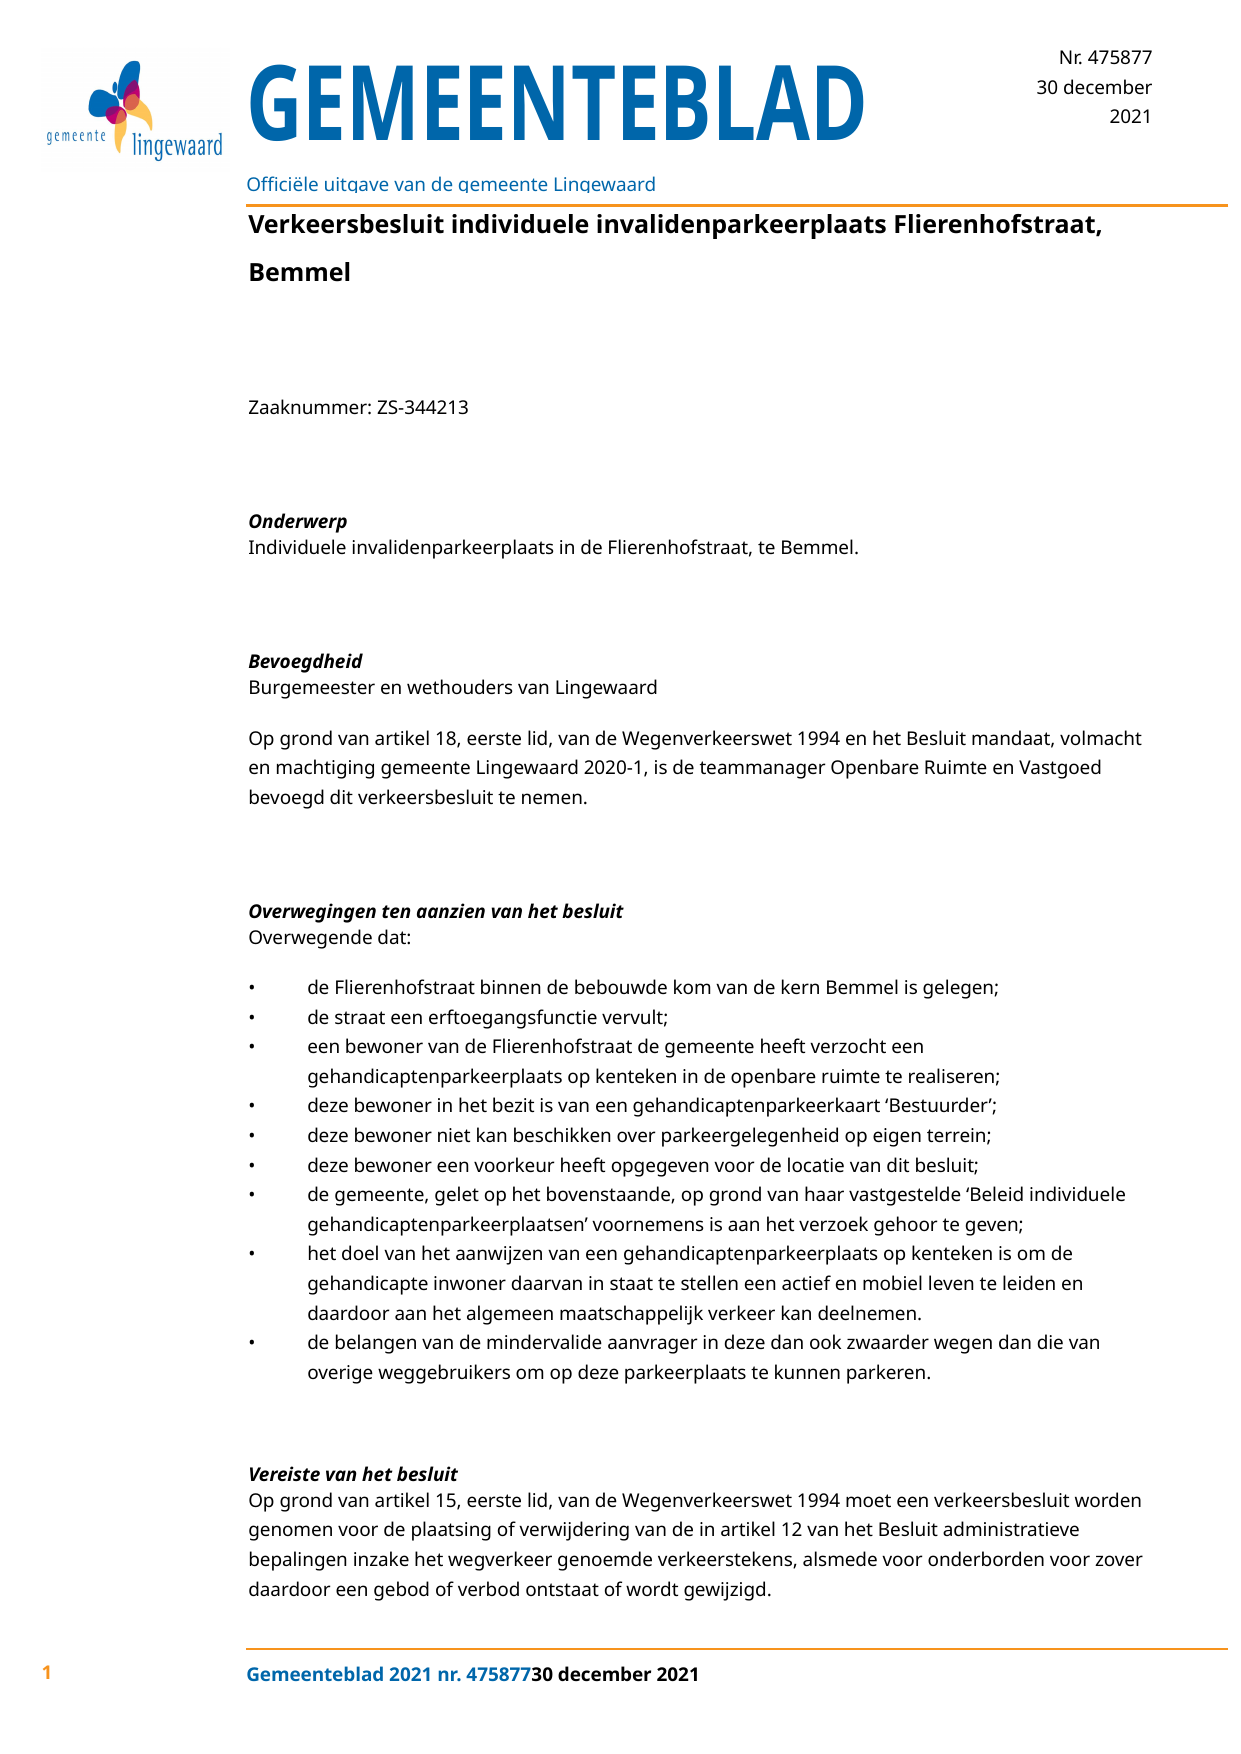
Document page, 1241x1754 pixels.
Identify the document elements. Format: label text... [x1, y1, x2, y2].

list de Flierenhofstraat binnen de bebouwde kom van de kern Bemmel is gelegen; [248, 974, 1152, 1000]
list het doel van het aanwijzen van een gehandicaptenparkeerplaats op kenteken is om de gehandicapte inwoner daarvan in staat te stellen een actief en mobiel leven te leiden en daardoor aan het algemeen maatschappelijk verkeer kan deelnemen. [248, 1241, 1152, 1326]
text Zaaknummer: ZS-344213 [248, 394, 1152, 420]
list deze bewoner in het bezit is van een gehandicaptenparkeerkaart ‘Bestuurder’; [248, 1093, 1152, 1118]
picture [41, 47, 231, 172]
text Burgemeester en wethouders van Lingewaard [248, 674, 1152, 700]
text Individuele invalidenparkeerplaats in de Flierenhofstraat, te Bemmel. [248, 534, 1152, 560]
text Op grond van artikel 15, eerste lid, van de Wegenverkeerswet 1994 moet een verkeersbesluit worden genomen voor de plaatsing of verwijdering van de in artikel 12 van het Besluit administratieve bepalingen inzake het wegverkeer genoemde verkeerstekens, alsmede voor onderborden voor zover daardoor een gebod of verbod ontstaat of wordt gewijzigd. [248, 1487, 1152, 1601]
text Vereiste van het besluit [248, 1461, 1152, 1487]
list de gemeente, gelet op het bovenstaande, op grond van haar vastgestelde ‘Beleid individuele gehandicaptenparkeerplaatsen’ voornemens is aan het verzoek gehoor te geven; [248, 1181, 1152, 1237]
list een bewoner van de Flierenhofstraat de gemeente heeft verzocht een gehandicaptenparkeerplaats op kenteken in de openbare ruimte te realiseren; [248, 1033, 1152, 1089]
text Onderwerp [248, 508, 1152, 534]
list deze bewoner niet kan beschikken over parkeergelegenheid op eigen terrein; [248, 1122, 1152, 1148]
text Bevoegdheid [248, 648, 1152, 674]
text Overwegende dat: [248, 924, 1152, 950]
text Verkeersbesluit individuele invalidenparkeerplaats Flierenhofstraat, Bemmel [248, 207, 1152, 288]
list de straat een erftoegangsfunctie vervult; [248, 1004, 1152, 1030]
text Op grond van artikel 18, eerste lid, van de Wegenverkeerswet 1994 en het Besluit mandaat, volmacht en machtiging gemeente Lingewaard 2020-1, is de teammanager Openbare Ruimte en Vastgoed bevoegd dit verkeersbesluit te nemen. [248, 725, 1152, 809]
list de belangen van de mindervalide aanvrager in deze dan ook zwaarder wegen dan die van overige weggebruikers om op deze parkeerplaats te kunnen parkeren. [248, 1329, 1152, 1385]
text Overwegingen ten aanzien van het besluit [248, 898, 1152, 924]
list deze bewoner een voorkeur heeft opgegeven voor de locatie van dit besluit; [248, 1152, 1152, 1178]
